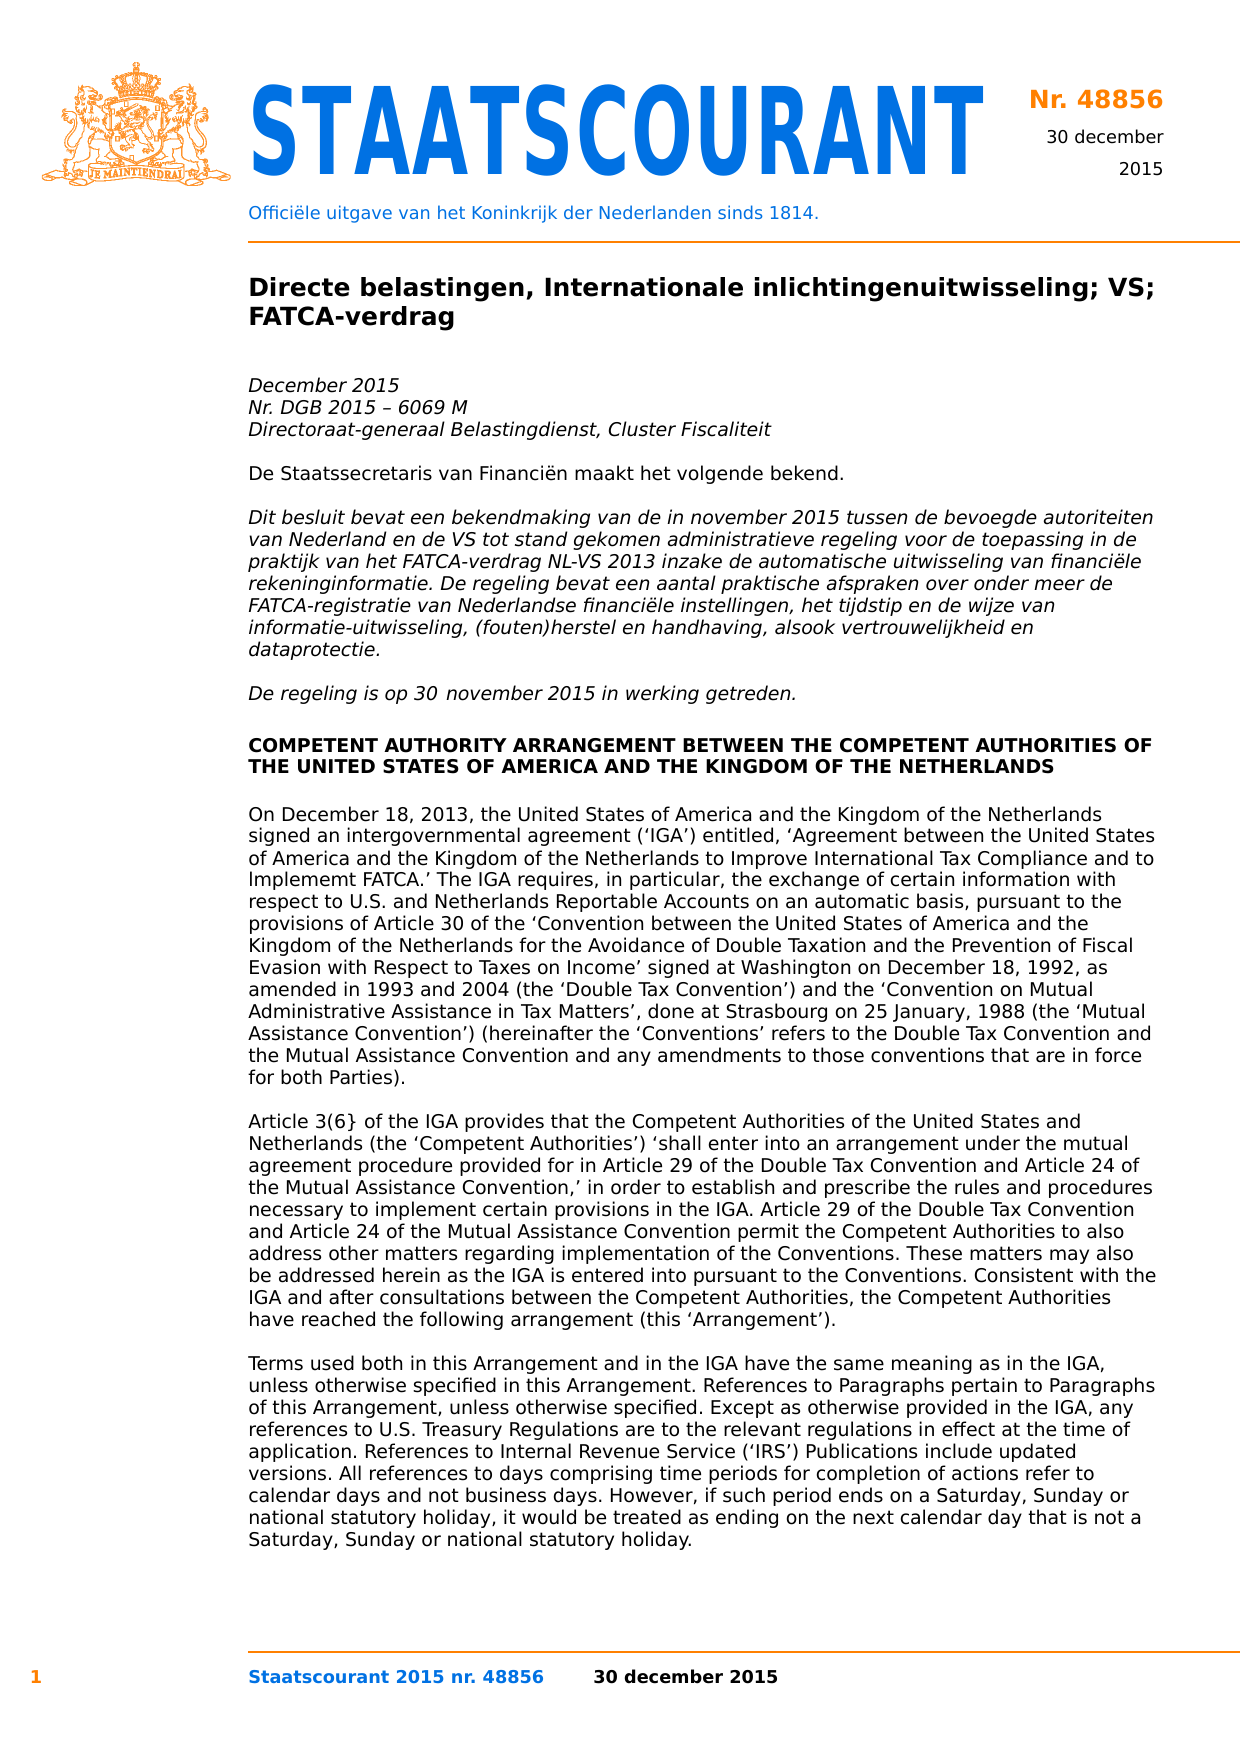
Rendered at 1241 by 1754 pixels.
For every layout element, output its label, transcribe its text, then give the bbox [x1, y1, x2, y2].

text Article 3(6} of the IGA provides that the Competent Authorities of the United States and Netherlands (the ‘Competent Authorities’) ‘shall enter into an arrangement under the mutual agreement procedure provided for in Article 29 of the Double Tax Convention and Article 24 of the Mutual Assistance Convention,’ in order to establish and prescribe the rules and procedures necessary to implement certain provisions in the IGA. Article 29 of the Double Tax Convention and Article 24 of the Mutual Assistance Convention permit the Competent Authorities to also address other matters regarding implementation of the Conventions. These matters may also be addressed herein as the IGA is entered into pursuant to the Conventions. Consistent with the IGA and after consultations between the Competent Authorities, the Competent Authorities have reached the following arrangement (this ‘Arrangement’). [248, 1111, 1163, 1331]
text December 2015 [248, 375, 1163, 397]
table_cell 2015 [998, 153, 1240, 203]
text Terms used both in this Arrangement and in the IGA have the same meaning as in the IGA, unless otherwise specified in this Arrangement. References to Paragraphs pertain to Paragraphs of this Arrangement, unless otherwise specified. Except as otherwise provided in the IGA, any references to U.S. Treasury Regulations are to the relevant regulations in effect at the time of application. References to Internal Revenue Service (‘IRS’) Publications include updated versions. All references to days comprising time periods for completion of actions refer to calendar days and not business days. However, if such period ends on a Saturday, Sunday or national statutory holiday, it would be treated as ending on the next calendar day that is not a Saturday, Sunday or national statutory holiday. [248, 1353, 1163, 1551]
picture [41, 62, 231, 186]
text On December 18, 2013, the United States of America and the Kingdom of the Netherlands signed an intergovernmental agreement (‘IGA’) entitled, ‘Agreement between the United States of America and the Kingdom of the Netherlands to Improve International Tax Compliance and to lmplememt FATCA.’ The IGA requires, in particular, the exchange of certain information with respect to U.S. and Netherlands Reportable Accounts on an automatic basis, pursuant to the provisions of Article 30 of the ‘Convention between the United States of America and the Kingdom of the Netherlands for the Avoidance of Double Taxation and the Prevention of Fiscal Evasion with Respect to Taxes on Income’ signed at Washington on December 18, 1992, as amended in 1993 and 2004 (the ‘Double Tax Convention’) and the ‘Convention on Mutual Administrative Assistance in Tax Matters’, done at Strasbourg on 25 January, 1988 (the ‘Mutual Assistance Convention’) (hereinafter the ‘Conventions’ refers to the Double Tax Convention and the Mutual Assistance Convention and any amendments to those conventions that are in force for both Parties). [248, 803, 1163, 1089]
table_cell 30 december [998, 121, 1240, 153]
subtitle Directe belastingen, Internationale inlichtingenuitwisseling; VS; FATCA-verdrag [248, 273, 1163, 331]
text Dit besluit bevat een bekendmaking van de in november 2015 tussen de bevoegde autoriteiten van Nederland en de VS tot stand gekomen administratieve regeling voor de toepassing in de praktijk van het FATCA-verdrag NL-VS 2013 inzake de automatische uitwisseling van financiële rekeninginformatie. De regeling bevat een aantal praktische afspraken over onder meer de FATCA-registratie van Nederlandse financiële instellingen, het tijdstip en de wijze van informatie-uitwisseling, (fouten)herstel en handhaving, alsook vertrouwelijkheid en dataprotectie. [248, 507, 1163, 661]
table_cell Officiële uitgave van het Koninkrijk der Nederlanden sinds 1814. [248, 203, 1240, 241]
text Directoraat-generaal Belastingdienst, Cluster Fiscaliteit [248, 419, 1163, 441]
table_header STAATSCOURANT [248, 62, 998, 203]
text De regeling is op 30 november 2015 in werking getreden. [248, 682, 1163, 704]
text De Staatssecretaris van Financiën maakt het volgende bekend. [248, 463, 1163, 485]
table_header Nr. 48856 [998, 62, 1240, 121]
table_header [25, 62, 248, 241]
subtitle COMPETENT AUTHORITY ARRANGEMENT BETWEEN THE COMPETENT AUTHORITIES OF THE UNITED STATES OF AMERICA AND THE KINGDOM OF THE NETHERLANDS [248, 734, 1163, 778]
text Nr. DGB 2015 – 6069 M [248, 397, 1163, 419]
